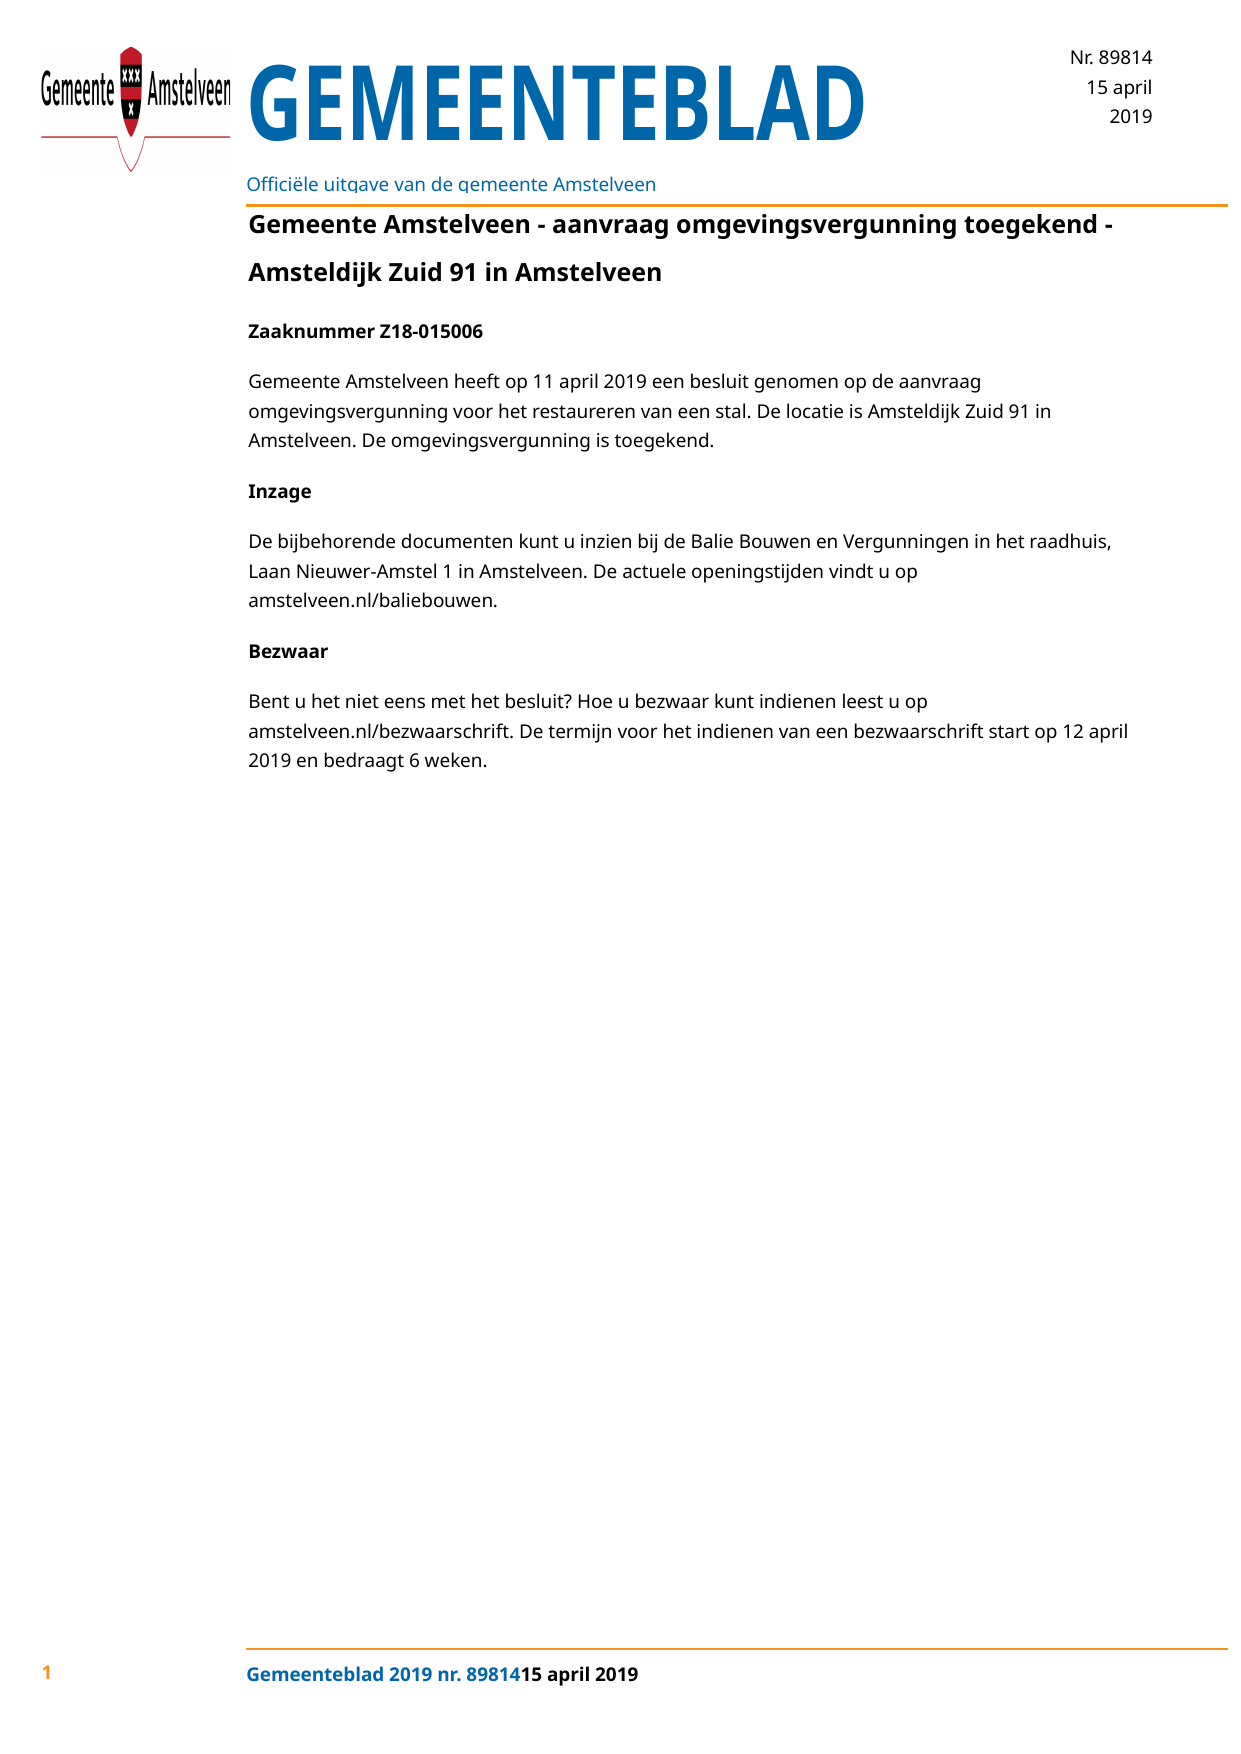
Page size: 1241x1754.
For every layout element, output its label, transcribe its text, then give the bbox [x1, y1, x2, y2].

picture [41, 47, 231, 172]
text Zaaknummer Z18-015006 [248, 318, 1152, 344]
text De bijbehorende documenten kunt u inzien bij de Balie Bouwen en Vergunningen in het raadhuis, Laan Nieuwer-Amstel 1 in Amstelveen. De actuele openingstijden vindt u op amstelveen.nl/baliebouwen. [248, 528, 1152, 613]
text Inzage [248, 478, 1152, 504]
text Bent u het niet eens met het besluit? Hoe u bezwaar kunt indienen leest u op amstelveen.nl/bezwaarschrift. De termijn voor het indienen van een bezwaarschrift start op 12 april 2019 en bedraagt 6 weken. [248, 688, 1152, 773]
text Bezwaar [248, 638, 1152, 664]
text Gemeente Amstelveen - aanvraag omgevingsvergunning toegekend - Amsteldijk Zuid 91 in Amstelveen [248, 207, 1152, 288]
text Gemeente Amstelveen heeft op 11 april 2019 een besluit genomen op de aanvraag omgevingsvergunning voor het restaureren van een stal. De locatie is Amsteldijk Zuid 91 in Amstelveen. De omgevingsvergunning is toegekend. [248, 368, 1152, 453]
